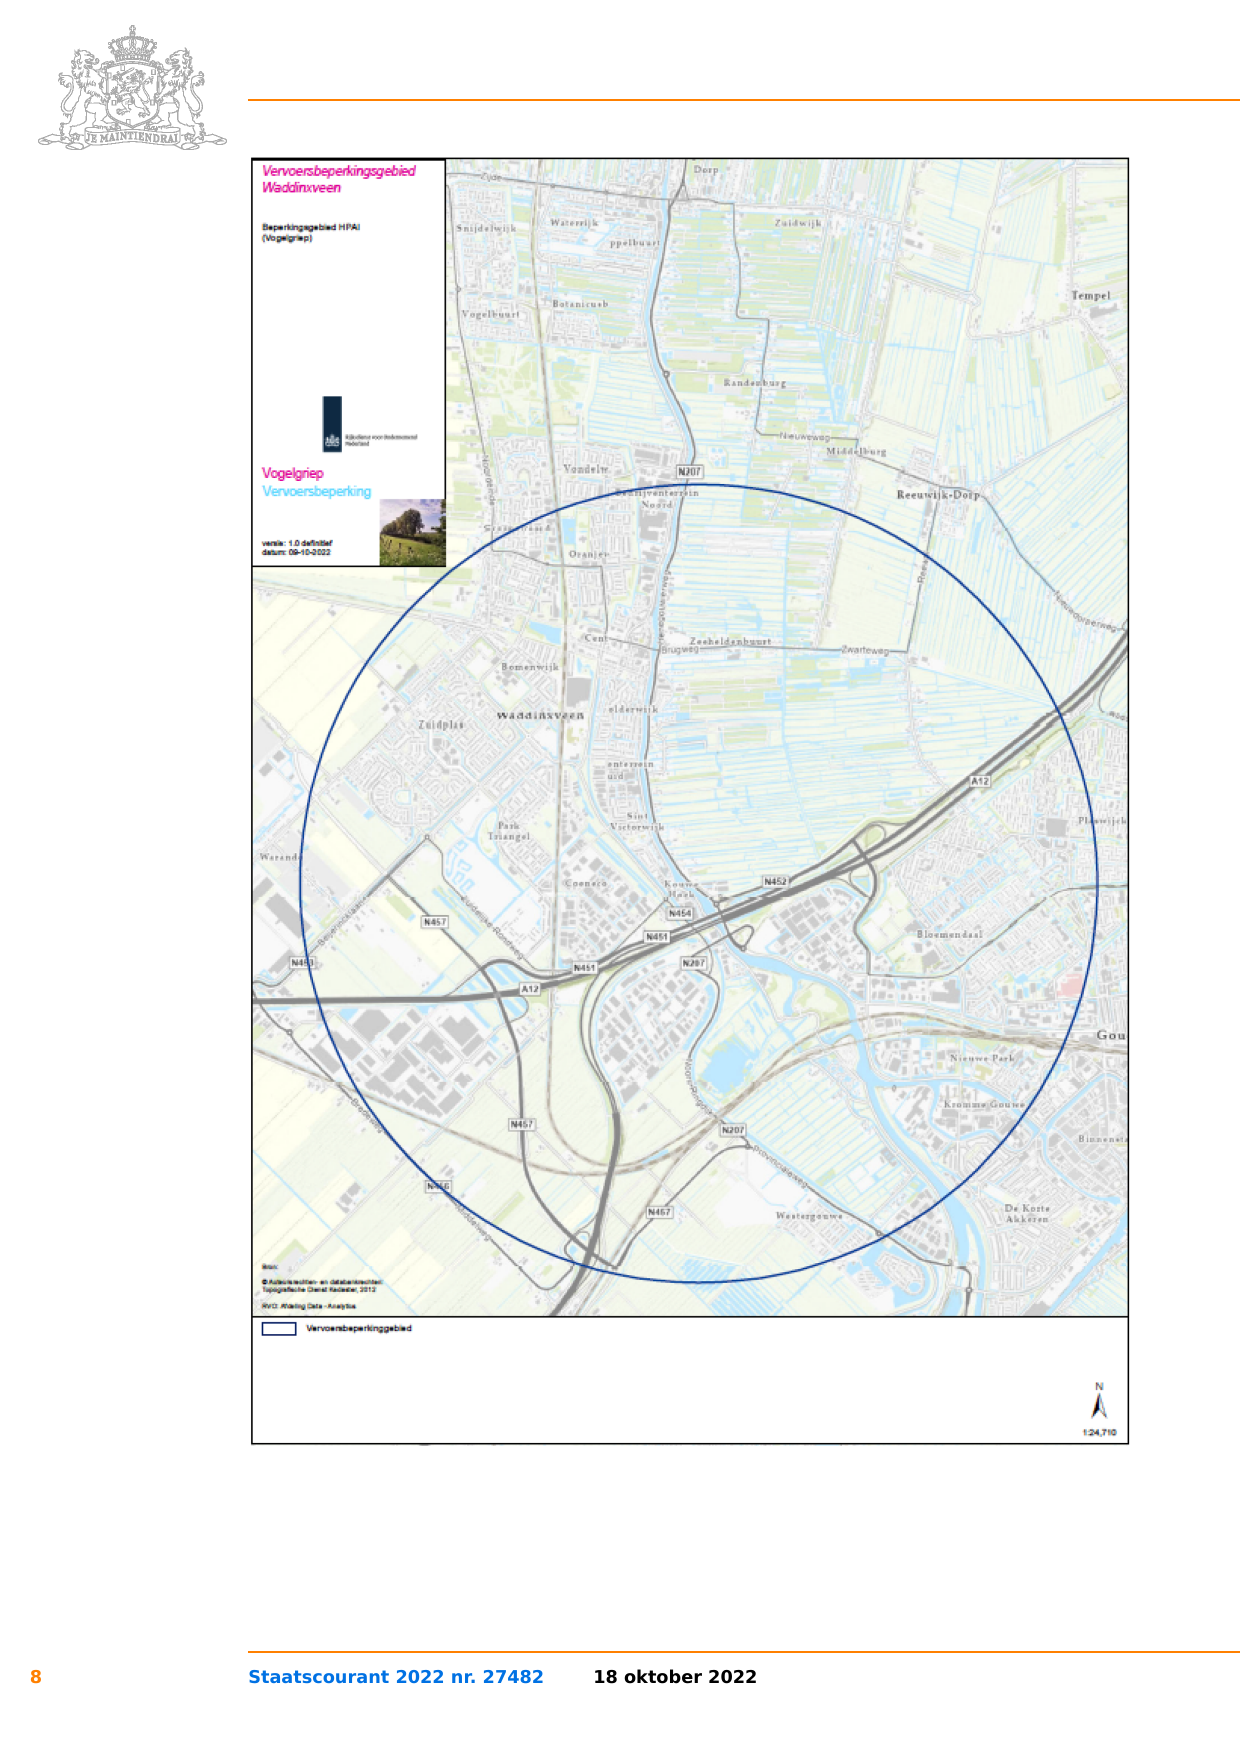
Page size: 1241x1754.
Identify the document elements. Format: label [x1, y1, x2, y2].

picture [38, 25, 227, 150]
picture [248, 151, 1134, 1446]
